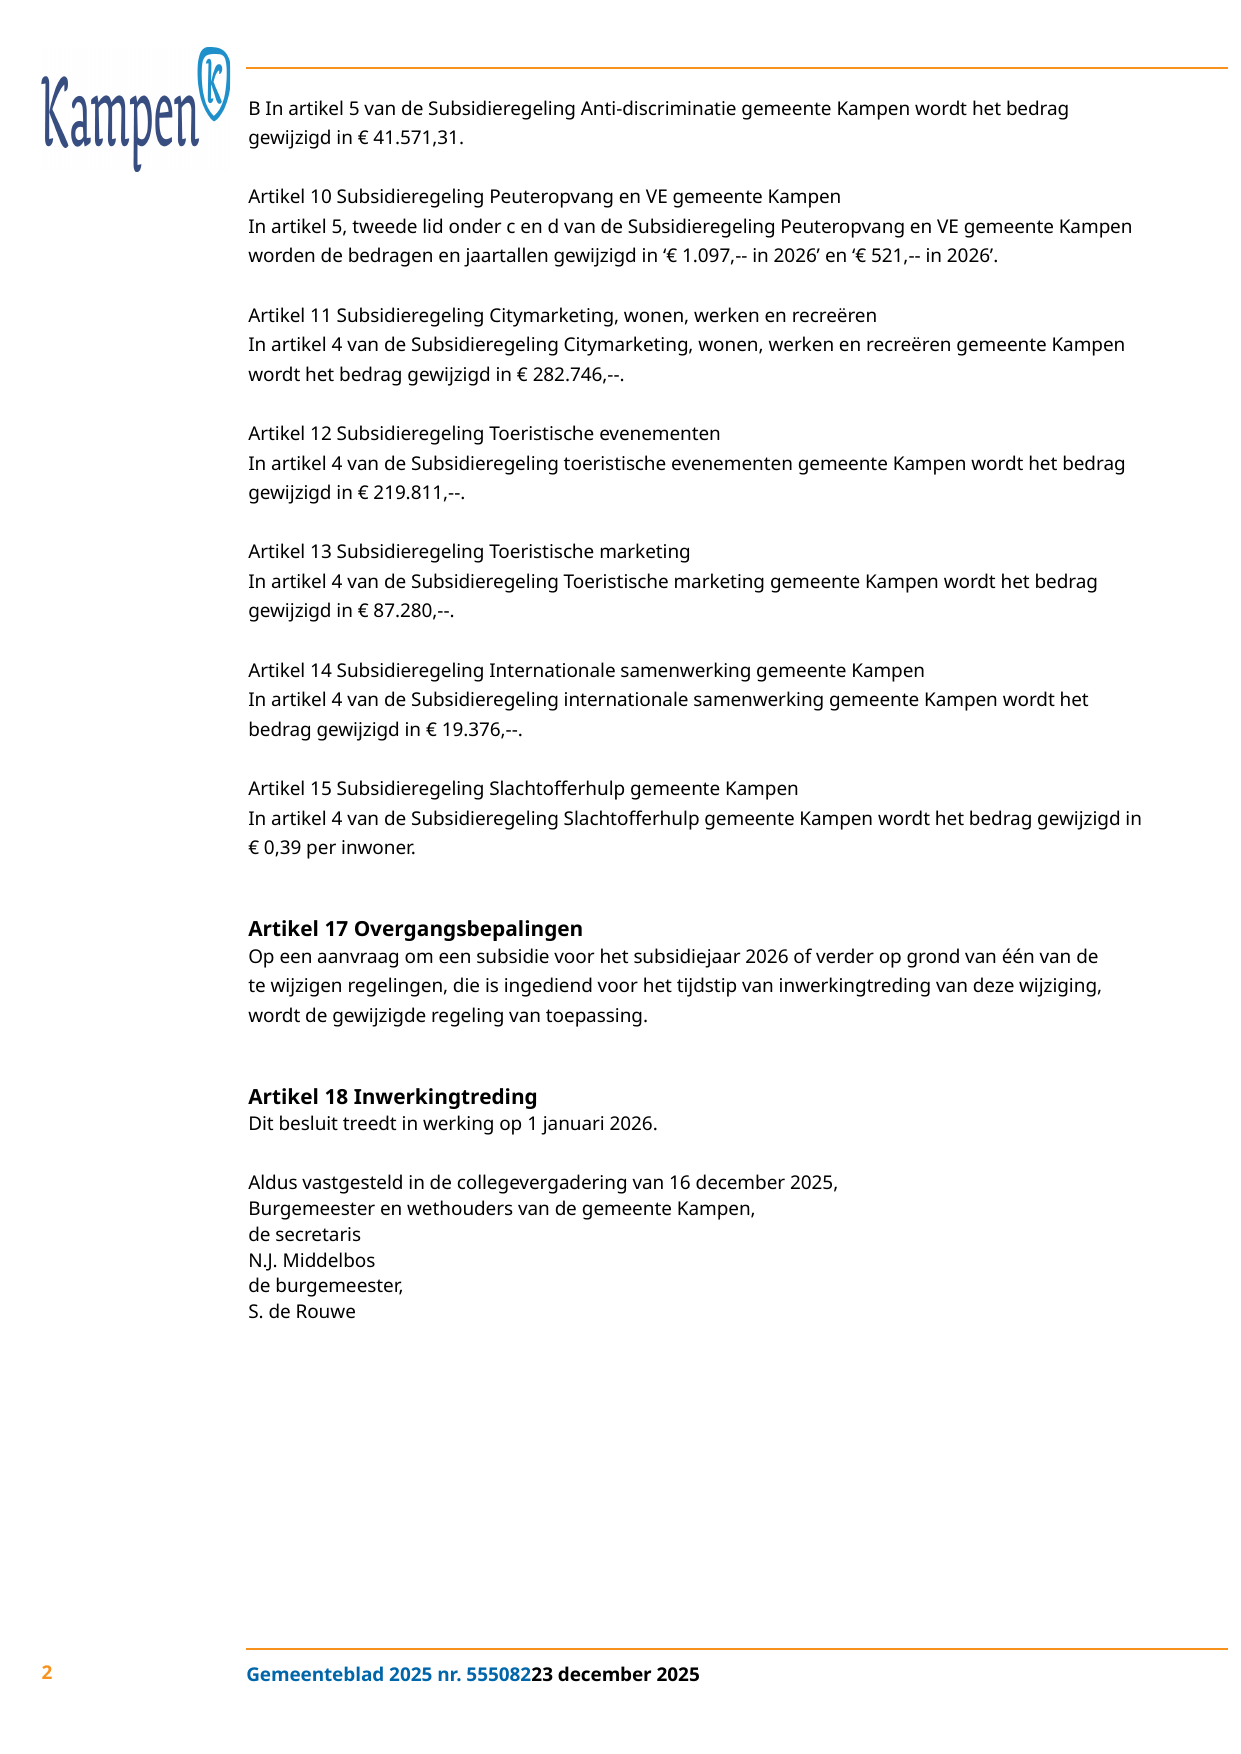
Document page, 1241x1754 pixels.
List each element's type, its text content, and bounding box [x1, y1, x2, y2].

text de burgemeester, [248, 1272, 1152, 1298]
text Artikel 10 Subsidieregeling Peuteropvang en VE gemeente Kampen [248, 183, 1152, 209]
text Artikel 13 Subsidieregeling Toeristische marketing [248, 538, 1152, 564]
text te wijzigen regelingen, die is ingediend voor het tijdstip van inwerkingtreding van deze wijziging, [248, 972, 1152, 998]
text Dit besluit treedt in werking op 1 januari 2026. [248, 1110, 1152, 1136]
text Artikel 15 Subsidieregeling Slachtofferhulp gemeente Kampen [248, 775, 1152, 801]
text Op een aanvraag om een subsidie voor het subsidiejaar 2026 of verder op grond van één van de [248, 943, 1152, 968]
text In artikel 4 van de Subsidieregeling Slachtofferhulp gemeente Kampen wordt het bedrag gewijzigd in € 0,39 per inwoner. [248, 805, 1152, 860]
text In artikel 4 van de Subsidieregeling toeristische evenementen gemeente Kampen wordt het bedrag gewijzigd in € 219.811,--. [248, 450, 1152, 505]
text In artikel 4 van de Subsidieregeling Toeristische marketing gemeente Kampen wordt het bedrag gewijzigd in € 87.280,--. [248, 568, 1152, 623]
picture [41, 47, 231, 172]
text Aldus vastgesteld in de collegevergadering van 16 december 2025, [248, 1169, 1152, 1195]
text In artikel 4 van de Subsidieregeling Citymarketing, wonen, werken en recreëren gemeente Kampen wordt het bedrag gewijzigd in € 282.746,--. [248, 331, 1152, 387]
text Artikel 11 Subsidieregeling Citymarketing, wonen, werken en recreëren [248, 302, 1152, 328]
text Artikel 14 Subsidieregeling Internationale samenwerking gemeente Kampen [248, 657, 1152, 683]
text Artikel 18 Inwerkingtreding [248, 1082, 1152, 1110]
text de secretaris [248, 1221, 1152, 1247]
text wordt de gewijzigde regeling van toepassing. [248, 1002, 1152, 1028]
text In artikel 5, tweede lid onder c en d van de Subsidieregeling Peuteropvang en VE gemeente Kampen worden de bedragen en jaartallen gewijzigd in ‘€ 1.097,-- in 2026’ en ‘€ 521,-- in 2026’. [248, 213, 1152, 268]
text In artikel 4 van de Subsidieregeling internationale samenwerking gemeente Kampen wordt het bedrag gewijzigd in € 19.376,--. [248, 686, 1152, 742]
text B In artikel 5 van de Subsidieregeling Anti-discriminatie gemeente Kampen wordt het bedrag gewijzigd in € 41.571,31. [248, 95, 1152, 150]
text S. de Rouwe [248, 1298, 1152, 1324]
text Burgemeester en wethouders van de gemeente Kampen, [248, 1195, 1152, 1221]
text N.J. Middelbos [248, 1247, 1152, 1272]
text Artikel 17 Overgangsbepalingen [248, 914, 1152, 943]
text Artikel 12 Subsidieregeling Toeristische evenementen [248, 420, 1152, 446]
